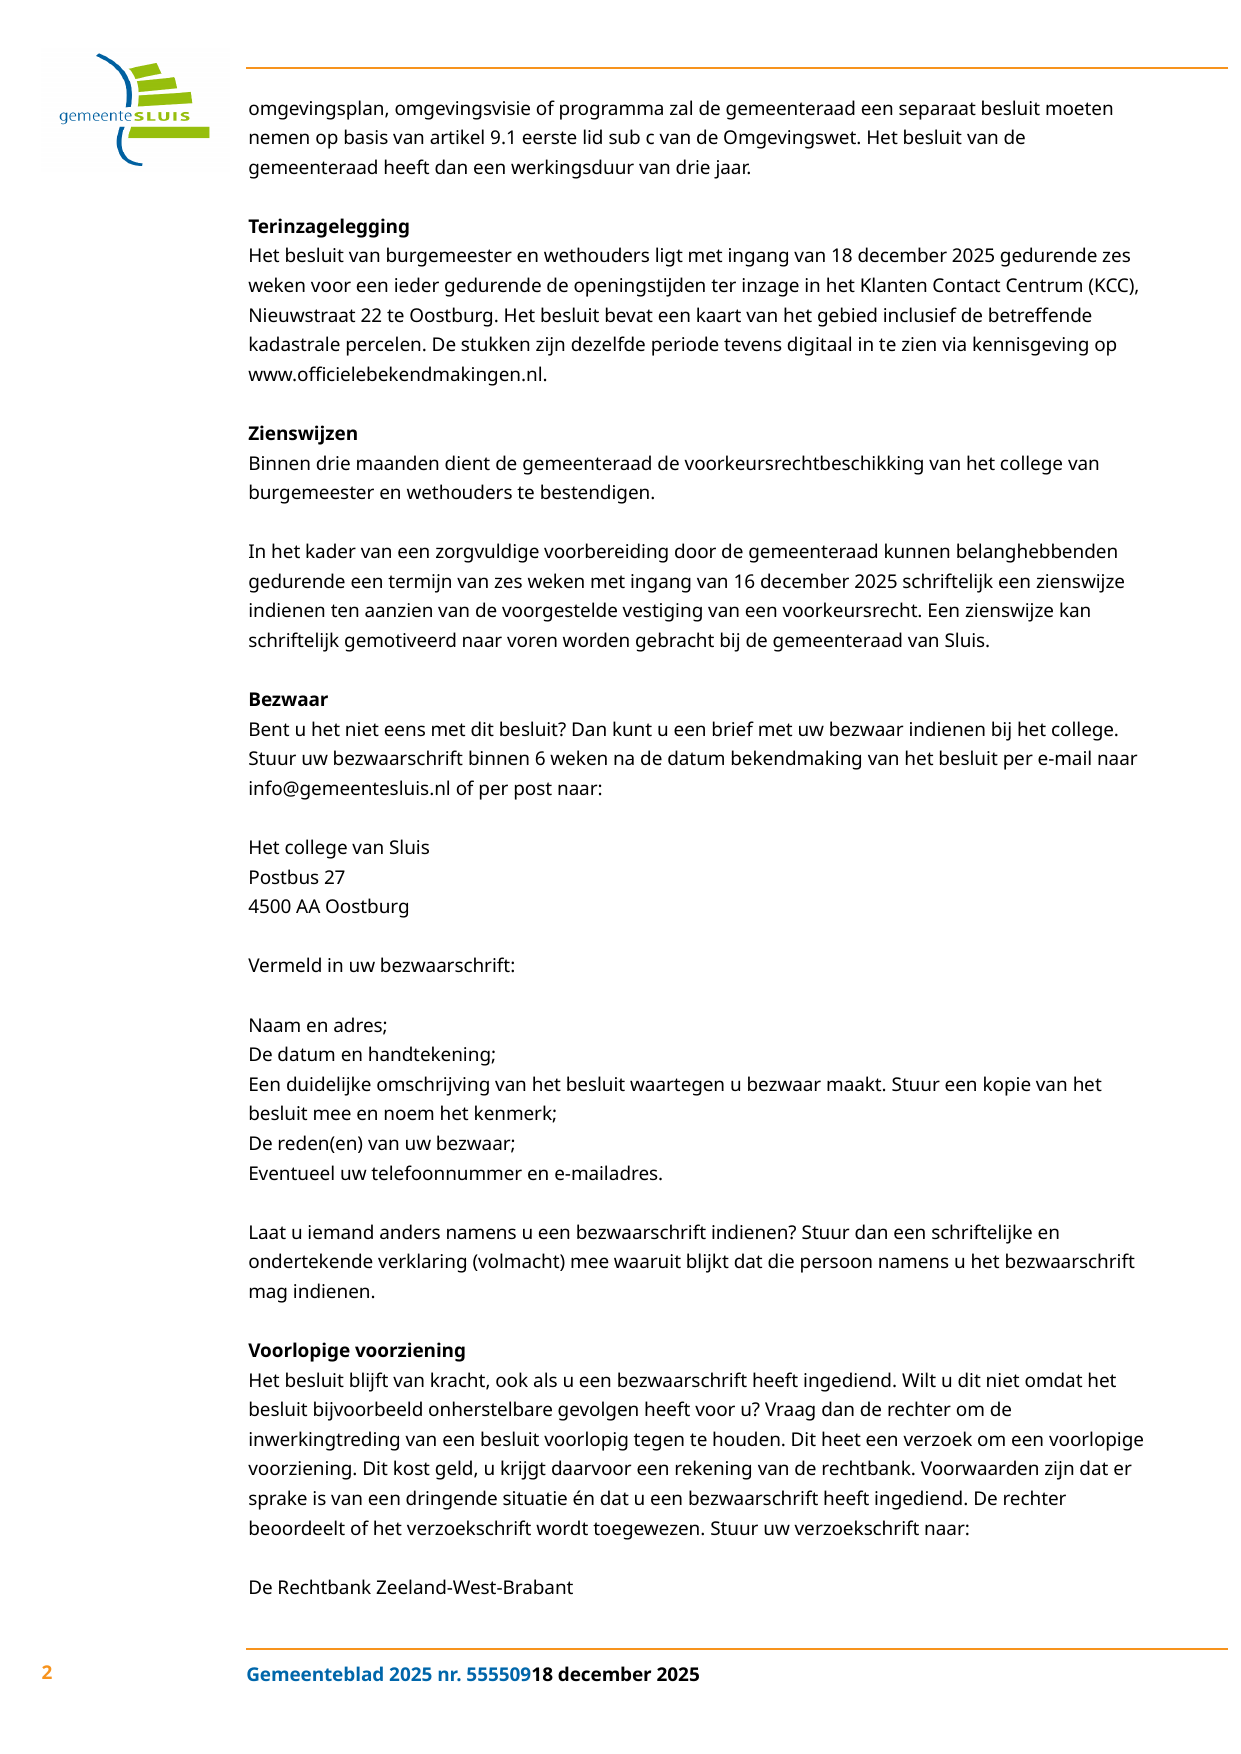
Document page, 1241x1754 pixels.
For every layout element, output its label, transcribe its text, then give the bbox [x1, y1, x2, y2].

text Laat u iemand anders namens u een bezwaarschrift indienen? Stuur dan een schriftelijke en ondertekende verklaring (volmacht) mee waaruit blijkt dat die persoon namens u het bezwaarschrift mag indienen. [248, 1219, 1152, 1304]
text Voorlopige voorziening [248, 1337, 1152, 1363]
picture [41, 47, 231, 172]
text Bent u het niet eens met dit besluit? Dan kunt u een brief met uw bezwaar indienen bij het college. Stuur uw bezwaarschrift binnen 6 weken na de datum bekendmaking van het besluit per e-mail naar info@gemeentesluis.nl of per post naar: [248, 716, 1152, 801]
text Het besluit blijft van kracht, ook als u een bezwaarschrift heeft ingediend. Wilt u dit niet omdat het besluit bijvoorbeeld onherstelbare gevolgen heeft voor u? Vraag dan de rechter om de inwerkingtreding van een besluit voorlopig tegen te houden. Dit heet een verzoek om een voorlopige voorziening. Dit kost geld, u krijgt daarvoor een rekening van de rechtbank. Voorwaarden zijn dat er sprake is van een dringende situatie én dat u een bezwaarschrift heeft ingediend. De rechter beoordeelt of het verzoekschrift wordt toegewezen. Stuur uw verzoekschrift naar: [248, 1367, 1152, 1541]
text De Rechtbank Zeeland-West-Brabant [248, 1574, 1152, 1600]
text Terinzagelegging [248, 213, 1152, 239]
text De datum en handtekening; [248, 1041, 1152, 1067]
text Binnen drie maanden dient de gemeenteraad de voorkeursrechtbeschikking van het college van burgemeester en wethouders te bestendigen. [248, 450, 1152, 505]
text omgevingsplan, omgevingsvisie of programma zal de gemeenteraad een separaat besluit moeten nemen op basis van artikel 9.1 eerste lid sub c van de Omgevingswet. Het besluit van de gemeenteraad heeft dan een werkingsduur van drie jaar. [248, 95, 1152, 180]
text Bezwaar [248, 686, 1152, 712]
text Zienswijzen [248, 420, 1152, 446]
text 4500 AA Oostburg [248, 893, 1152, 919]
text Het college van Sluis [248, 834, 1152, 860]
text Postbus 27 [248, 864, 1152, 890]
text Een duidelijke omschrijving van het besluit waartegen u bezwaar maakt. Stuur een kopie van het besluit mee en noem het kenmerk; [248, 1071, 1152, 1126]
text Vermeld in uw bezwaarschrift: [248, 953, 1152, 978]
text Naam en adres; [248, 1012, 1152, 1038]
text Het besluit van burgemeester en wethouders ligt met ingang van 18 december 2025 gedurende zes weken voor een ieder gedurende de openingstijden ter inzage in het Klanten Contact Centrum (KCC), Nieuwstraat 22 te Oostburg. Het besluit bevat een kaart van het gebied inclusief de betreffende kadastrale percelen. De stukken zijn dezelfde periode tevens digitaal in te zien via kennisgeving op www.officielebekendmakingen.nl. [248, 243, 1152, 387]
text In het kader van een zorgvuldige voorbereiding door de gemeenteraad kunnen belanghebbenden gedurende een termijn van zes weken met ingang van 16 december 2025 schriftelijk een zienswijze indienen ten aanzien van de voorgestelde vestiging van een voorkeursrecht. Een zienswijze kan schriftelijk gemotiveerd naar voren worden gebracht bij de gemeenteraad van Sluis. [248, 538, 1152, 653]
text Eventueel uw telefoonnummer en e-mailadres. [248, 1160, 1152, 1186]
text De reden(en) van uw bezwaar; [248, 1130, 1152, 1156]
